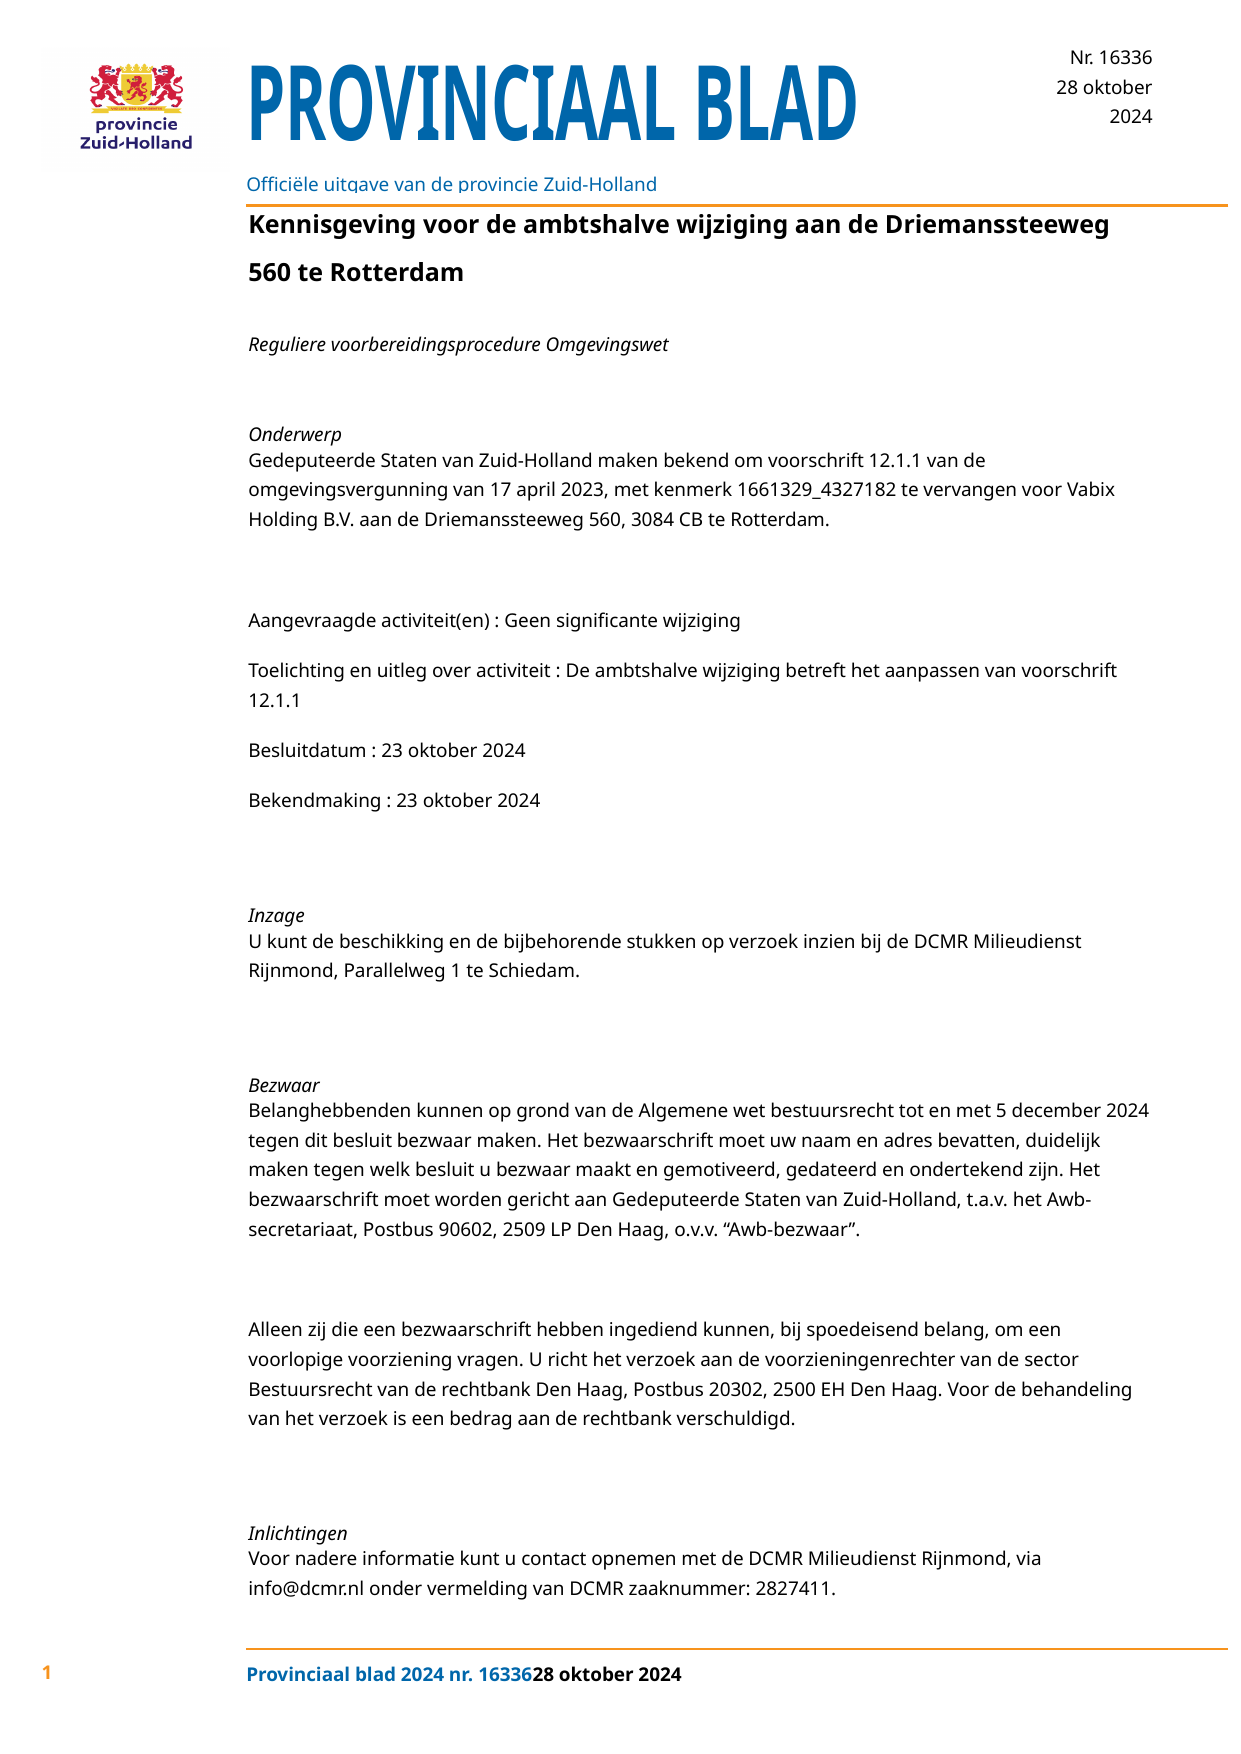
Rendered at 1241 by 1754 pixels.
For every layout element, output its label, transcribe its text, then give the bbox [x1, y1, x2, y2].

text Alleen zij die een bezwaarschrift hebben ingediend kunnen, bij spoedeisend belang, om een voorlopige voorziening vragen. U richt het verzoek aan de voorzieningenrechter van de sector Bestuursrecht van de rechtbank Den Haag, Postbus 20302, 2500 EH Den Haag. Voor de behandeling van het verzoek is een bedrag aan de rechtbank verschuldigd. [248, 1317, 1152, 1431]
text Onderwerp [248, 421, 1152, 447]
text Belanghebbenden kunnen op grond van de Algemene wet bestuursrecht tot en met 5 december 2024 tegen dit besluit bezwaar maken. Het bezwaarschrift moet uw naam en adres bevatten, duidelijk maken tegen welk besluit u bezwaar maakt en gemotiveerd, gedateerd en ondertekend zijn. Het bezwaarschrift moet worden gericht aan Gedeputeerde Staten van Zuid-Holland, t.a.v. het Awb-secretariaat, Postbus 90602, 2509 LP Den Haag, o.v.v. “Awb-bezwaar”. [248, 1097, 1152, 1242]
text Bezwaar [248, 1072, 1152, 1097]
text Toelichting en uitleg over activiteit : De ambtshalve wijziging betreft het aanpassen van voorschrift 12.1.1 [248, 657, 1152, 713]
text Aangevraagde activiteit(en) : Geen significante wijziging [248, 607, 1152, 633]
picture [41, 47, 231, 172]
text Kennisgeving voor de ambtshalve wijziging aan de Driemanssteeweg 560 te Rotterdam [248, 207, 1152, 288]
text Gedeputeerde Staten van Zuid-Holland maken bekend om voorschrift 12.1.1 van de omgevingsvergunning van 17 april 2023, met kenmerk 1661329_4327182 te vervangen voor Vabix Holding B.V. aan de Driemanssteeweg 560, 3084 CB te Rotterdam. [248, 447, 1152, 532]
text Reguliere voorbereidingsprocedure Omgevingswet [248, 331, 1152, 357]
text Bekendmaking : 23 oktober 2024 [248, 788, 1152, 813]
text Inzage [248, 902, 1152, 928]
text Inlichtingen [248, 1520, 1152, 1546]
text Besluitdatum : 23 oktober 2024 [248, 737, 1152, 763]
text U kunt de beschikking en de bijbehorende stukken op verzoek inzien bij de DCMR Milieudienst Rijnmond, Parallelweg 1 te Schiedam. [248, 928, 1152, 983]
text Voor nadere informatie kunt u contact opnemen met de DCMR Milieudienst Rijnmond, via info@dcmr.nl onder vermelding van DCMR zaaknummer: 2827411. [248, 1546, 1152, 1601]
